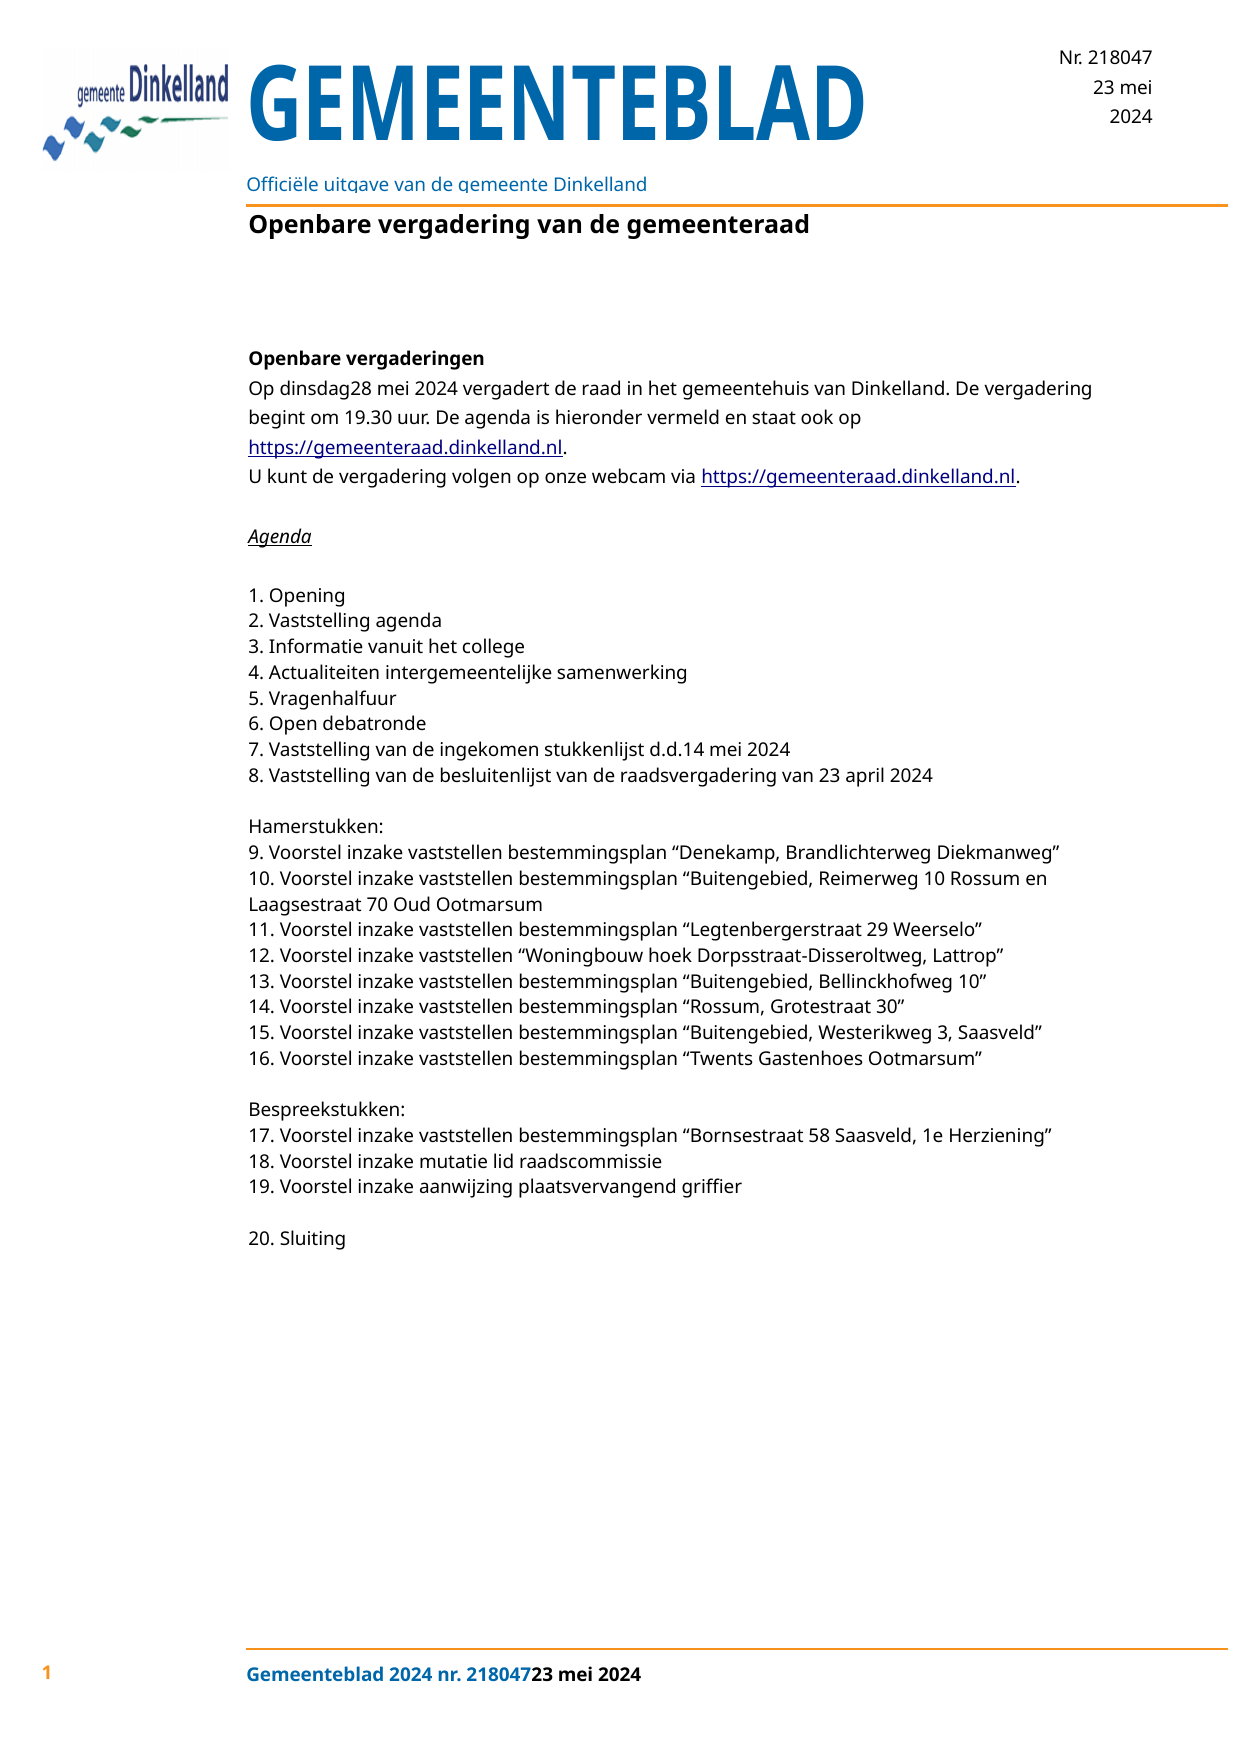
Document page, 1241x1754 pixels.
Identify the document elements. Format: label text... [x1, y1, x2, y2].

text 6. Open debatronde [248, 711, 1152, 736]
text 8. Vaststelling van de besluitenlijst van de raadsvergadering van 23 april 2024 [248, 762, 1152, 788]
text Bespreekstukken: [248, 1097, 1152, 1122]
text 19. Voorstel inzake aanwijzing plaatsvervangend griffier [248, 1174, 1152, 1199]
text 14. Voorstel inzake vaststellen bestemmingsplan “Rossum, Grotestraat 30” [248, 994, 1152, 1019]
text Openbare vergadering van de gemeenteraad [248, 207, 1152, 241]
text 11. Voorstel inzake vaststellen bestemmingsplan “Legtenbergerstraat 29 Weerselo” [248, 916, 1152, 942]
text 17. Voorstel inzake vaststellen bestemmingsplan “Bornsestraat 58 Saasveld, 1e Herziening” [248, 1122, 1152, 1148]
text 7. Vaststelling van de ingekomen stukkenlijst d.d.14 mei 2024 [248, 736, 1152, 762]
text 10. Voorstel inzake vaststellen bestemmingsplan “Buitengebied, Reimerweg 10 Rossum en Laagsestraat 70 Oud Ootmarsum [248, 865, 1152, 916]
picture [41, 47, 231, 172]
text Hamerstukken: [248, 813, 1152, 839]
text 5. Vragenhalfuur [248, 685, 1152, 711]
text 3. Informatie vanuit het college [248, 633, 1152, 659]
text 4. Actualiteiten intergemeentelijke samenwerking [248, 659, 1152, 685]
text 9. Voorstel inzake vaststellen bestemmingsplan “Denekamp, Brandlichterweg Diekmanweg” [248, 839, 1152, 865]
text 2. Vaststelling agenda [248, 608, 1152, 633]
text 13. Voorstel inzake vaststellen bestemmingsplan “Buitengebied, Bellinckhofweg 10” [248, 968, 1152, 994]
text 15. Voorstel inzake vaststellen bestemmingsplan “Buitengebied, Westerikweg 3, Saasveld” [248, 1019, 1152, 1045]
text 18. Voorstel inzake mutatie lid raadscommissie [248, 1148, 1152, 1174]
text 16. Voorstel inzake vaststellen bestemmingsplan “Twents Gastenhoes Ootmarsum” [248, 1045, 1152, 1071]
text 1. Opening [248, 582, 1152, 608]
text U kunt de vergadering volgen op onze webcam via https://gemeenteraad.dinkelland.nl. [248, 464, 1152, 489]
text Openbare vergaderingen [248, 345, 1152, 371]
text Agenda [248, 523, 1152, 548]
text 20. Sluiting [248, 1225, 1152, 1251]
text Op dinsdag28 mei 2024 vergadert de raad in het gemeentehuis van Dinkelland. De vergadering begint om 19.30 uur. De agenda is hieronder vermeld en staat ook op https://gemeenteraad.dinkelland.nl. [248, 375, 1152, 460]
text 12. Voorstel inzake vaststellen “Woningbouw hoek Dorpsstraat-Disseroltweg, Lattrop” [248, 942, 1152, 968]
